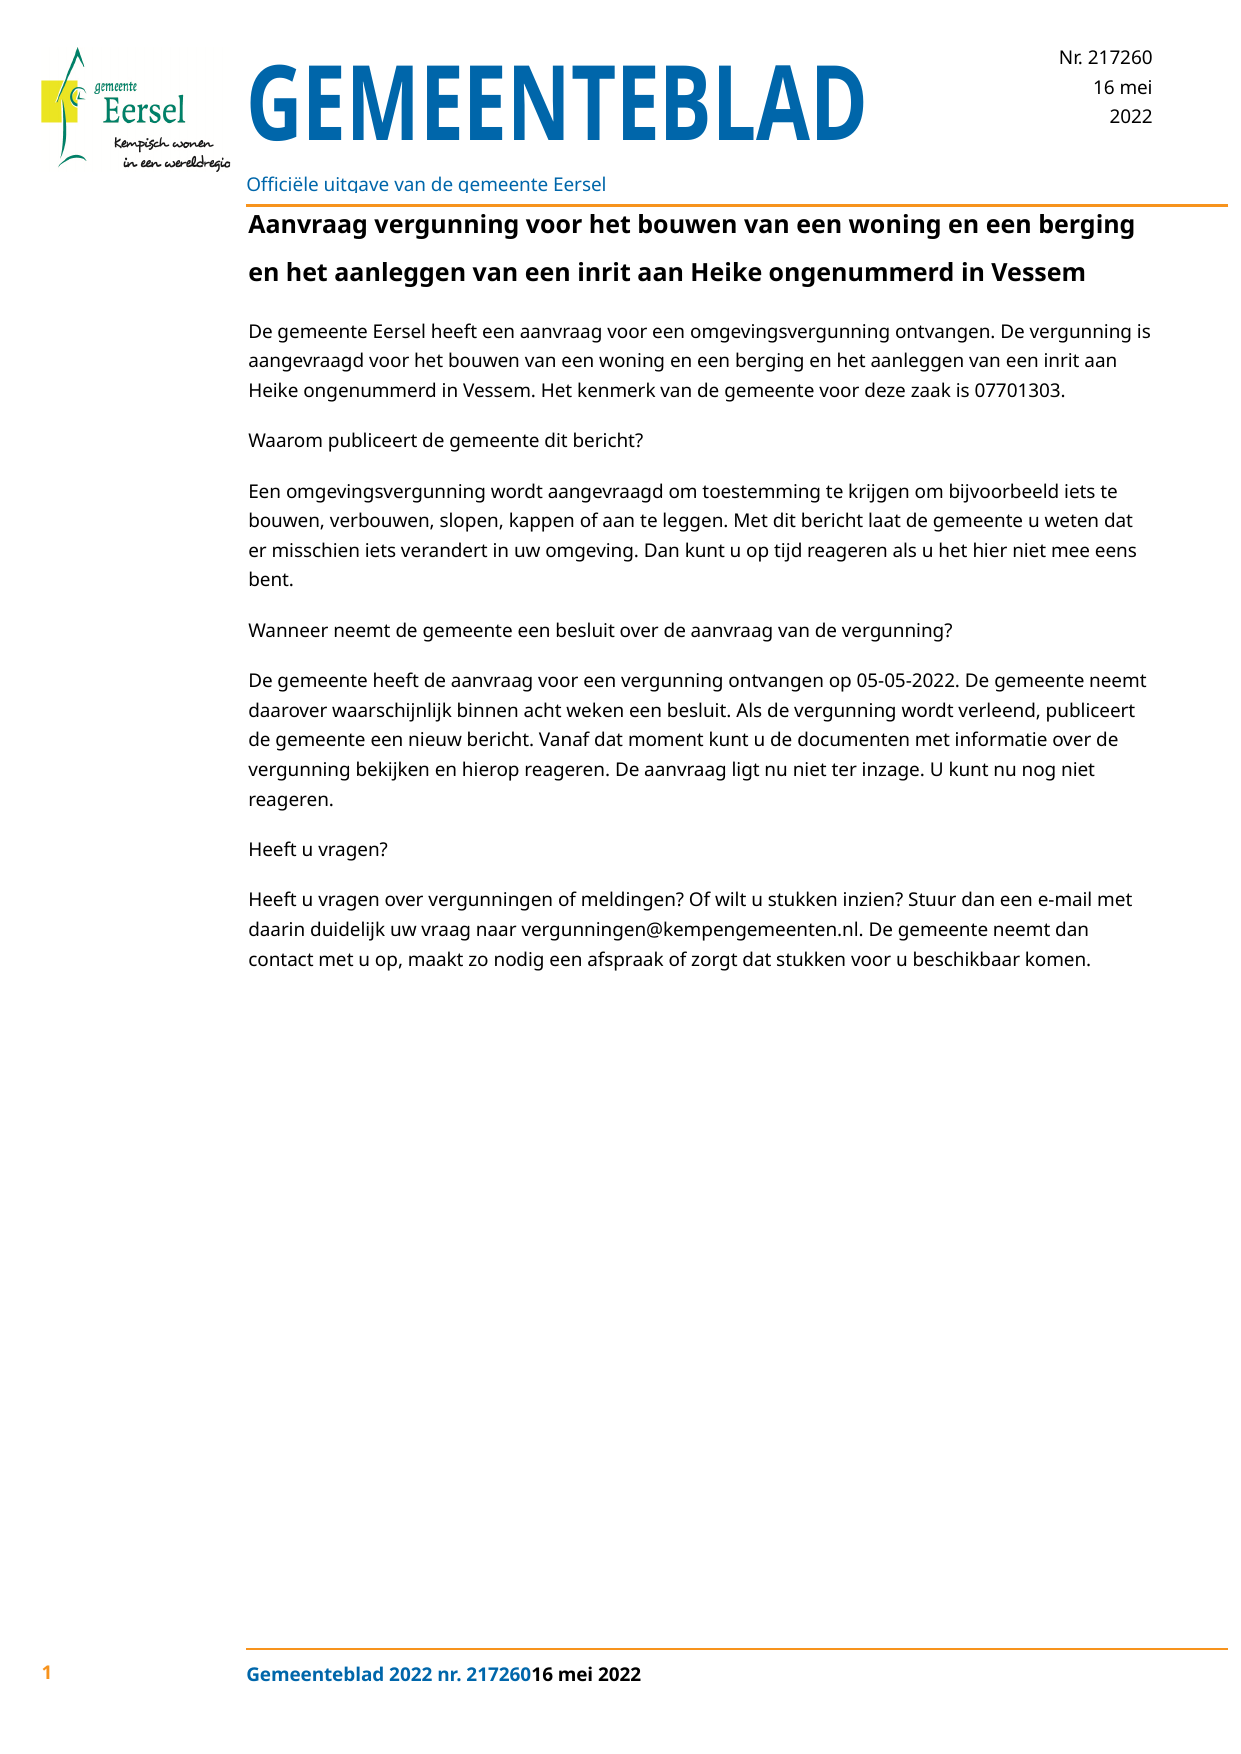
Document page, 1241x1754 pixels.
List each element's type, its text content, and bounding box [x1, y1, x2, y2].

picture [41, 47, 231, 172]
text De gemeente heeft de aanvraag voor een vergunning ontvangen op 05-05-2022. De gemeente neemt daarover waarschijnlijk binnen acht weken een besluit. Als de vergunning wordt verleend, publiceert de gemeente een nieuw bericht. Vanaf dat moment kunt u de documenten met informatie over de vergunning bekijken en hierop reageren. De aanvraag ligt nu niet ter inzage. U kunt nu nog niet reageren. [248, 667, 1152, 812]
text De gemeente Eersel heeft een aanvraag voor een omgevingsvergunning ontvangen. De vergunning is aangevraagd voor het bouwen van een woning en een berging en het aanleggen van een inrit aan Heike ongenummerd in Vessem. Het kenmerk van de gemeente voor deze zaak is 07701303. [248, 318, 1152, 403]
text Heeft u vragen over vergunningen of meldingen? Of wilt u stukken inzien? Stuur dan een e-mail met daarin duidelijk uw vraag naar vergunningen@kempengemeenten.nl. De gemeente neemt dan contact met u op, maakt zo nodig een afspraak of zorgt dat stukken voor u beschikbaar komen. [248, 887, 1152, 972]
text Wanneer neemt de gemeente een besluit over de aanvraag van de vergunning? [248, 617, 1152, 643]
text Een omgevingsvergunning wordt aangevraagd om toestemming te krijgen om bijvoorbeeld iets te bouwen, verbouwen, slopen, kappen of aan te leggen. Met dit bericht laat de gemeente u weten dat er misschien iets verandert in uw omgeving. Dan kunt u op tijd reageren als u het hier niet mee eens bent. [248, 478, 1152, 592]
text Heeft u vragen? [248, 836, 1152, 862]
text Aanvraag vergunning voor het bouwen van een woning en een berging en het aanleggen van een inrit aan Heike ongenummerd in Vessem [248, 207, 1152, 288]
text Waarom publiceert de gemeente dit bericht? [248, 427, 1152, 453]
